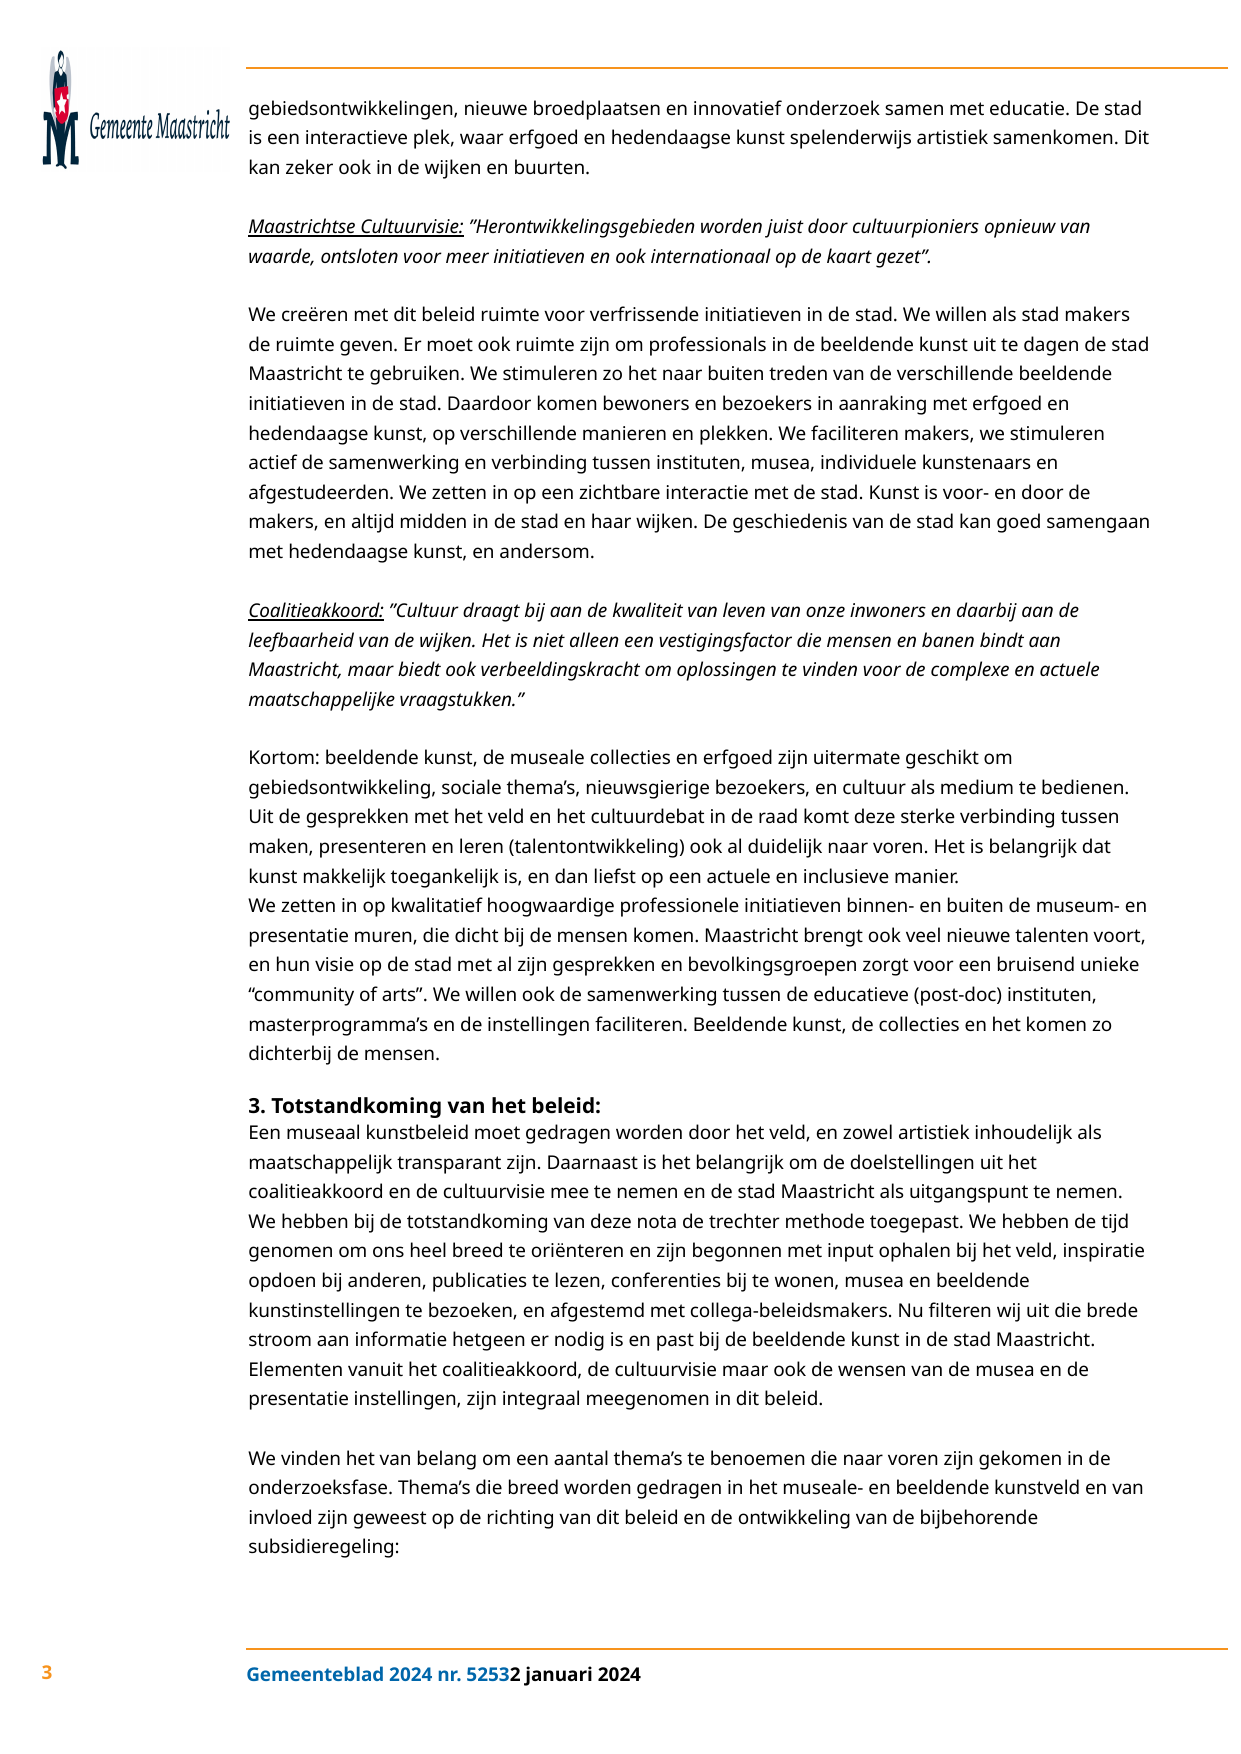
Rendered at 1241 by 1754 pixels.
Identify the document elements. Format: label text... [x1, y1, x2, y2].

text We zetten in op kwalitatief hoogwaardige professionele initiatieven binnen- en buiten de museum- en presentatie muren, die dicht bij de mensen komen. Maastricht brengt ook veel nieuwe talenten voort, en hun visie op de stad met al zijn gesprekken en bevolkingsgroepen zorgt voor een bruisend unieke “community of arts”. We willen ook de samenwerking tussen de educatieve (post-doc) instituten, masterprogramma’s en de instellingen faciliteren. Beeldende kunst, de collecties en het komen zo dichterbij de mensen. [248, 892, 1152, 1066]
text Kortom: beeldende kunst, de museale collecties en erfgoed zijn uitermate geschikt om gebiedsontwikkeling, sociale thema’s, nieuwsgierige bezoekers, en cultuur als medium te bedienen. Uit de gesprekken met het veld en het cultuurdebat in de raad komt deze sterke verbinding tussen maken, presenteren en leren (talentontwikkeling) ook al duidelijk naar voren. Het is belangrijk dat kunst makkelijk toegankelijk is, en dan liefst op een actuele en inclusieve manier. [248, 744, 1152, 889]
text Een museaal kunstbeleid moet gedragen worden door het veld, en zowel artistiek inhoudelijk als maatschappelijk transparant zijn. Daarnaast is het belangrijk om de doelstellingen uit het coalitieakkoord en de cultuurvisie mee te nemen en de stad Maastricht als uitgangspunt te nemen. We hebben bij de totstandkoming van deze nota de trechter methode toegepast. We hebben de tijd genomen om ons heel breed te oriënteren en zijn begonnen met input ophalen bij het veld, inspiratie opdoen bij anderen, publicaties te lezen, conferenties bij te wonen, musea en beeldende kunstinstellingen te bezoeken, en afgestemd met collega-beleidsmakers. Nu filteren wij uit die brede stroom aan informatie hetgeen er nodig is en past bij de beeldende kunst in de stad Maastricht. Elementen vanuit het coalitieakkoord, de cultuurvisie maar ook de wensen van de musea en de presentatie instellingen, zijn integraal meegenomen in dit beleid. [248, 1119, 1152, 1411]
text 3. Totstandkoming van het beleid: [248, 1091, 1152, 1119]
text gebiedsontwikkelingen, nieuwe broedplaatsen en innovatief onderzoek samen met educatie. De stad is een interactieve plek, waar erfgoed en hedendaagse kunst spelenderwijs artistiek samenkomen. Dit kan zeker ook in de wijken en buurten. [248, 95, 1152, 180]
table_header Coalitieakkoord: ”Cultuur draagt bij aan de kwaliteit van leven van onze inwoners en daarbij aan de leefbaarheid van de wijken. Het is niet alleen een vestigingsfactor die mensen en banen bindt aan Maastricht, maar biedt ook verbeeldingskracht om oplossingen te vinden voor de complexe en actuele maatschappelijke vraagstukken.” [248, 597, 1152, 712]
text We vinden het van belang om een aantal thema’s te benoemen die naar voren zijn gekomen in de onderzoeksfase. Thema’s die breed worden gedragen in het museale- en beeldende kunstveld en van invloed zijn geweest op de richting van dit beleid en de ontwikkeling van de bijbehorende subsidieregeling: [248, 1445, 1152, 1559]
text We creëren met dit beleid ruimte voor verfrissende initiatieven in de stad. We willen als stad makers de ruimte geven. Er moet ook ruimte zijn om professionals in de beeldende kunst uit te dagen de stad Maastricht te gebruiken. We stimuleren zo het naar buiten treden van de verschillende beeldende initiatieven in de stad. Daardoor komen bewoners en bezoekers in aanraking met erfgoed en hedendaagse kunst, op verschillende manieren en plekken. We faciliteren makers, we stimuleren actief de samenwerking en verbinding tussen instituten, musea, individuele kunstenaars en afgestudeerden. We zetten in op een zichtbare interactie met de stad. Kunst is voor- en door de makers, en altijd midden in de stad en haar wijken. De geschiedenis van de stad kan goed samengaan met hedendaagse kunst, en andersom. [248, 301, 1152, 564]
picture [41, 47, 231, 172]
table_header Maastrichtse Cultuurvisie: ”Herontwikkelingsgebieden worden juist door cultuurpioniers opnieuw van waarde, ontsloten voor meer initiatieven en ook internationaal op de kaart gezet”. [248, 213, 1152, 268]
